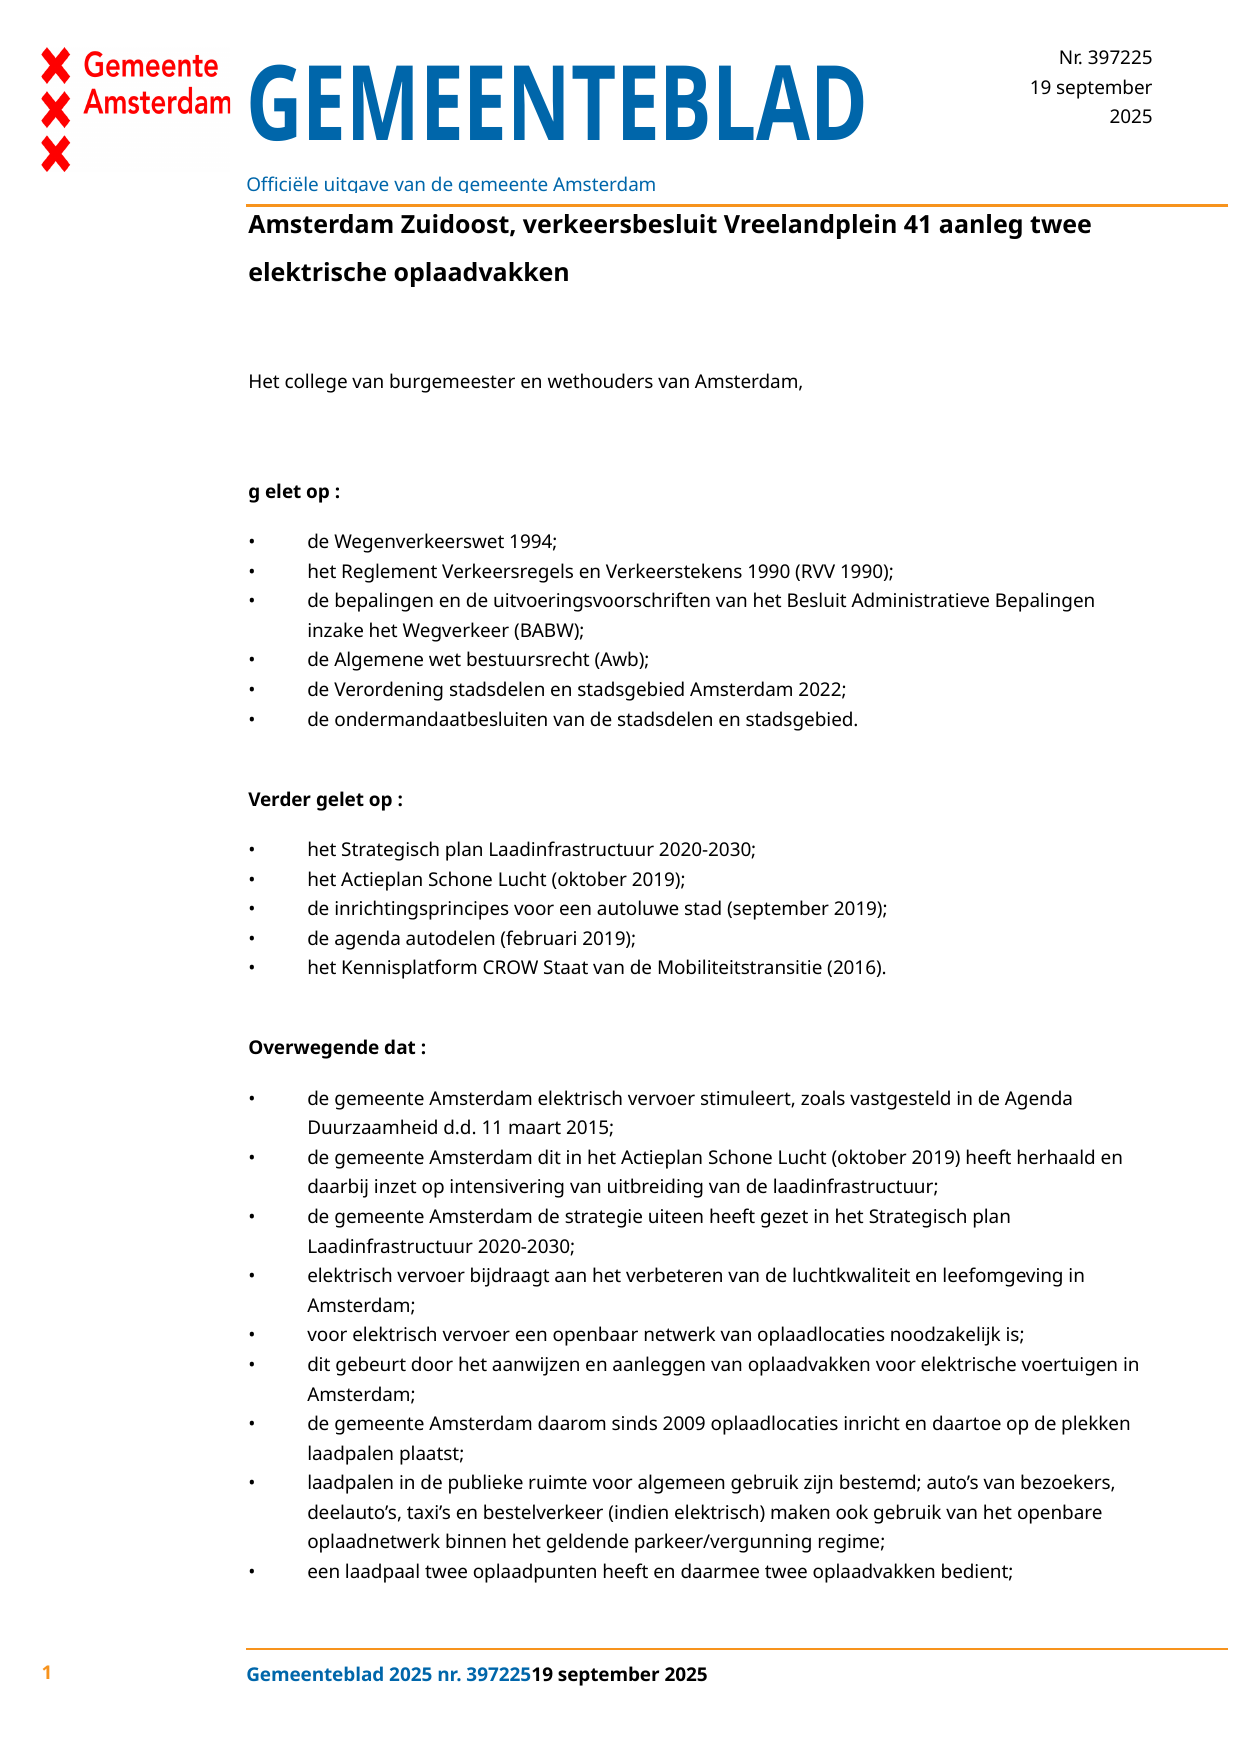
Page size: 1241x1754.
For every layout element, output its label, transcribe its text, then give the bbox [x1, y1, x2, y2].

list de gemeente Amsterdam de strategie uiteen heeft gezet in het Strategisch plan Laadinfrastructuur 2020-2030; [248, 1203, 1152, 1258]
list de agenda autodelen (februari 2019); [248, 925, 1152, 951]
list de inrichtingsprincipes voor een autoluwe stad (september 2019); [248, 895, 1152, 921]
text g elet op : [248, 478, 1152, 503]
list de ondermandaatbesluiten van de stadsdelen en stadsgebied. [248, 706, 1152, 731]
list laadpalen in de publieke ruimte voor algemeen gebruik zijn bestemd; auto’s van bezoekers, deelauto’s, taxi’s en bestelverkeer (indien elektrisch) maken ook gebruik van het openbare oplaadnetwerk binnen het geldende parkeer/vergunning regime; [248, 1469, 1152, 1554]
picture [41, 47, 231, 172]
list de Verordening stadsdelen en stadsgebied Amsterdam 2022; [248, 676, 1152, 702]
list de gemeente Amsterdam daarom sinds 2009 oplaadlocaties inricht en daartoe op de plekken laadpalen plaatst; [248, 1410, 1152, 1466]
list de gemeente Amsterdam elektrisch vervoer stimuleert, zoals vastgesteld in de Agenda Duurzaamheid d.d. 11 maart 2015; [248, 1085, 1152, 1140]
list het Strategisch plan Laadinfrastructuur 2020-2030; [248, 836, 1152, 862]
text Het college van burgemeester en wethouders van Amsterdam, [248, 368, 1152, 394]
list de Algemene wet bestuursrecht (Awb); [248, 647, 1152, 672]
text Verder gelet op : [248, 786, 1152, 811]
list dit gebeurt door het aanwijzen en aanleggen van oplaadvakken voor elektrische voertuigen in Amsterdam; [248, 1351, 1152, 1406]
list de bepalingen en de uitvoeringsvoorschriften van het Besluit Administratieve Bepalingen inzake het Wegverkeer (BABW); [248, 587, 1152, 643]
list de gemeente Amsterdam dit in het Actieplan Schone Lucht (oktober 2019) heeft herhaald en daarbij inzet op intensivering van uitbreiding van de laadinfrastructuur; [248, 1144, 1152, 1199]
list voor elektrisch vervoer een openbaar netwerk van oplaadlocaties noodzakelijk is; [248, 1322, 1152, 1347]
text Amsterdam Zuidoost, verkeersbesluit Vreelandplein 41 aanleg twee elektrische oplaadvakken [248, 207, 1152, 288]
list het Kennisplatform CROW Staat van de Mobiliteitstransitie (2016). [248, 954, 1152, 980]
list het Reglement Verkeersregels en Verkeerstekens 1990 (RVV 1990); [248, 558, 1152, 583]
list het Actieplan Schone Lucht (oktober 2019); [248, 866, 1152, 891]
list de Wegenverkeerswet 1994; [248, 528, 1152, 554]
text Overwegende dat : [248, 1034, 1152, 1060]
list elektrisch vervoer bijdraagt aan het verbeteren van de luchtkwaliteit en leefomgeving in Amsterdam; [248, 1262, 1152, 1318]
list een laadpaal twee oplaadpunten heeft en daarmee twee oplaadvakken bedient; [248, 1558, 1152, 1584]
